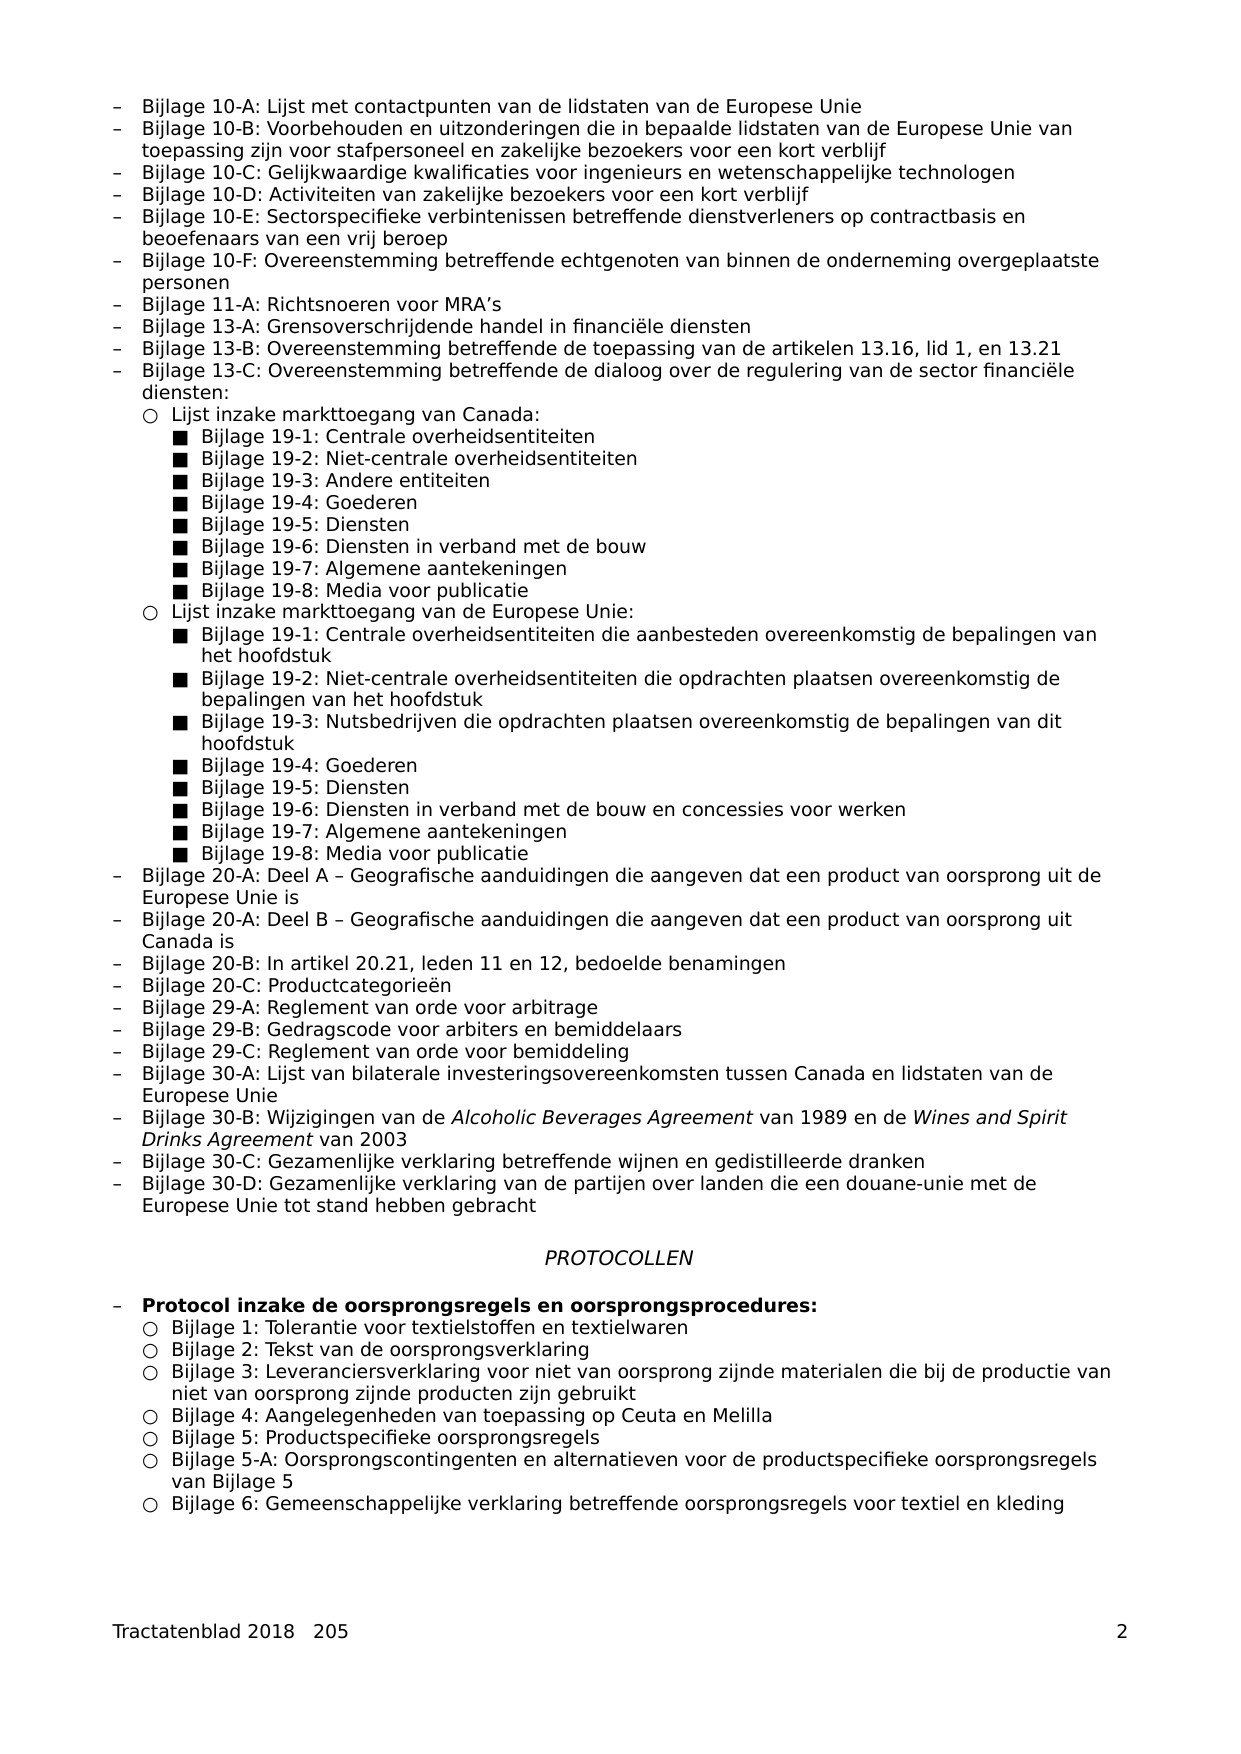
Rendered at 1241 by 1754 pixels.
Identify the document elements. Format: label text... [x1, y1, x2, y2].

text ○ Bijlage 5: Productspecifieke oorsprongsregels [142, 1427, 1128, 1449]
text ■ Bijlage 19-1: Centrale overheidsentiteiten [171, 426, 1128, 448]
text – Bijlage 13-B: Overeenstemming betreffende de toepassing van de artikelen 13.16, lid 1, en 13.21 [112, 338, 1128, 360]
text – Bijlage 10-A: Lijst met contactpunten van de lidstaten van de Europese Unie [112, 96, 1128, 118]
text – Bijlage 10-B: Voorbehouden en uitzonderingen die in bepaalde lidstaten van de Europese Unie van toepassing zijn voor stafpersoneel en zakelijke bezoekers voor een kort verblijf [112, 118, 1128, 162]
text ○ Lijst inzake markttoegang van Canada: [142, 404, 1128, 426]
text – Bijlage 29-C: Reglement van orde voor bemiddeling [112, 1041, 1128, 1063]
subtitle PROTOCOLLEN [112, 1247, 1128, 1270]
text ○ Bijlage 5-A: Oorsprongscontingenten en alternatieven voor de productspecifieke oorsprongsregels van Bijlage 5 [142, 1449, 1128, 1493]
text – Bijlage 29-B: Gedragscode voor arbiters en bemiddelaars [112, 1019, 1128, 1041]
text ■ Bijlage 19-5: Diensten [171, 777, 1128, 799]
text – Bijlage 20-B: In artikel 20.21, leden 11 en 12, bedoelde benamingen [112, 953, 1128, 975]
text ■ Bijlage 19-6: Diensten in verband met de bouw [171, 536, 1128, 557]
text ○ Bijlage 1: Tolerantie voor textielstoffen en textielwaren [142, 1317, 1128, 1339]
text – Bijlage 20-A: Deel B – Geografische aanduidingen die aangeven dat een product van oorsprong uit Canada is [112, 909, 1128, 953]
text ■ Bijlage 19-2: Niet-centrale overheidsentiteiten die opdrachten plaatsen overeenkomstig de bepalingen van het hoofdstuk [171, 667, 1128, 711]
text – Bijlage 11-A: Richtsnoeren voor MRA’s [112, 294, 1128, 316]
text ■ Bijlage 19-6: Diensten in verband met de bouw en concessies voor werken [171, 799, 1128, 821]
text ○ Lijst inzake markttoegang van de Europese Unie: [142, 601, 1128, 623]
text – Bijlage 10-C: Gelijkwaardige kwalificaties voor ingenieurs en wetenschappelijke technologen [112, 162, 1128, 184]
text ■ Bijlage 19-2: Niet-centrale overheidsentiteiten [171, 448, 1128, 469]
text ■ Bijlage 19-7: Algemene aantekeningen [171, 557, 1128, 579]
text – Bijlage 20-C: Productcategorieën [112, 975, 1128, 997]
text ■ Bijlage 19-4: Goederen [171, 492, 1128, 513]
text ■ Bijlage 19-5: Diensten [171, 513, 1128, 536]
text ■ Bijlage 19-4: Goederen [171, 755, 1128, 777]
text ■ Bijlage 19-3: Nutsbedrijven die opdrachten plaatsen overeenkomstig de bepalingen van dit hoofdstuk [171, 711, 1128, 755]
text ○ Bijlage 3: Leveranciersverklaring voor niet van oorsprong zijnde materialen die bij de productie van niet van oorsprong zijnde producten zijn gebruikt [142, 1361, 1128, 1405]
text ■ Bijlage 19-8: Media voor publicatie [171, 579, 1128, 601]
text ○ Bijlage 2: Tekst van de oorsprongsverklaring [142, 1339, 1128, 1361]
text – Bijlage 30-A: Lijst van bilaterale investeringsovereenkomsten tussen Canada en lidstaten van de Europese Unie [112, 1063, 1128, 1107]
text ■ Bijlage 19-3: Andere entiteiten [171, 469, 1128, 492]
text ○ Bijlage 6: Gemeenschappelijke verklaring betreffende oorsprongsregels voor textiel en kleding [142, 1493, 1128, 1515]
text – Bijlage 13-A: Grensoverschrijdende handel in financiële diensten [112, 316, 1128, 338]
text ■ Bijlage 19-7: Algemene aantekeningen [171, 821, 1128, 843]
text – Bijlage 30-D: Gezamenlijke verklaring van de partijen over landen die een douane-unie met de Europese Unie tot stand hebben gebracht [112, 1173, 1128, 1217]
text – Bijlage 10-F: Overeenstemming betreffende echtgenoten van binnen de onderneming overgeplaatste personen [112, 250, 1128, 294]
text ■ Bijlage 19-8: Media voor publicatie [171, 843, 1128, 865]
text – Bijlage 13-C: Overeenstemming betreffende de dialoog over de regulering van de sector financiële diensten: [112, 360, 1128, 404]
text – Protocol inzake de oorsprongsregels en oorsprongsprocedures: [112, 1295, 1128, 1317]
text – Bijlage 30-C: Gezamenlijke verklaring betreffende wijnen en gedistilleerde dranken [112, 1151, 1128, 1173]
text – Bijlage 10-E: Sectorspecifieke verbintenissen betreffende dienstverleners op contractbasis en beoefenaars van een vrij beroep [112, 206, 1128, 250]
text – Bijlage 20-A: Deel A – Geografische aanduidingen die aangeven dat een product van oorsprong uit de Europese Unie is [112, 865, 1128, 909]
text ○ Bijlage 4: Aangelegenheden van toepassing op Ceuta en Melilla [142, 1405, 1128, 1427]
text – Bijlage 29-A: Reglement van orde voor arbitrage [112, 997, 1128, 1019]
text – Bijlage 10-D: Activiteiten van zakelijke bezoekers voor een kort verblijf [112, 184, 1128, 206]
text – Bijlage 30-B: Wijzigingen van de Alcoholic Beverages Agreement van 1989 en de Wines and Spirit Drinks Agreement van 2003 [112, 1107, 1128, 1151]
text ■ Bijlage 19-1: Centrale overheidsentiteiten die aanbesteden overeenkomstig de bepalingen van het hoofdstuk [171, 623, 1128, 667]
